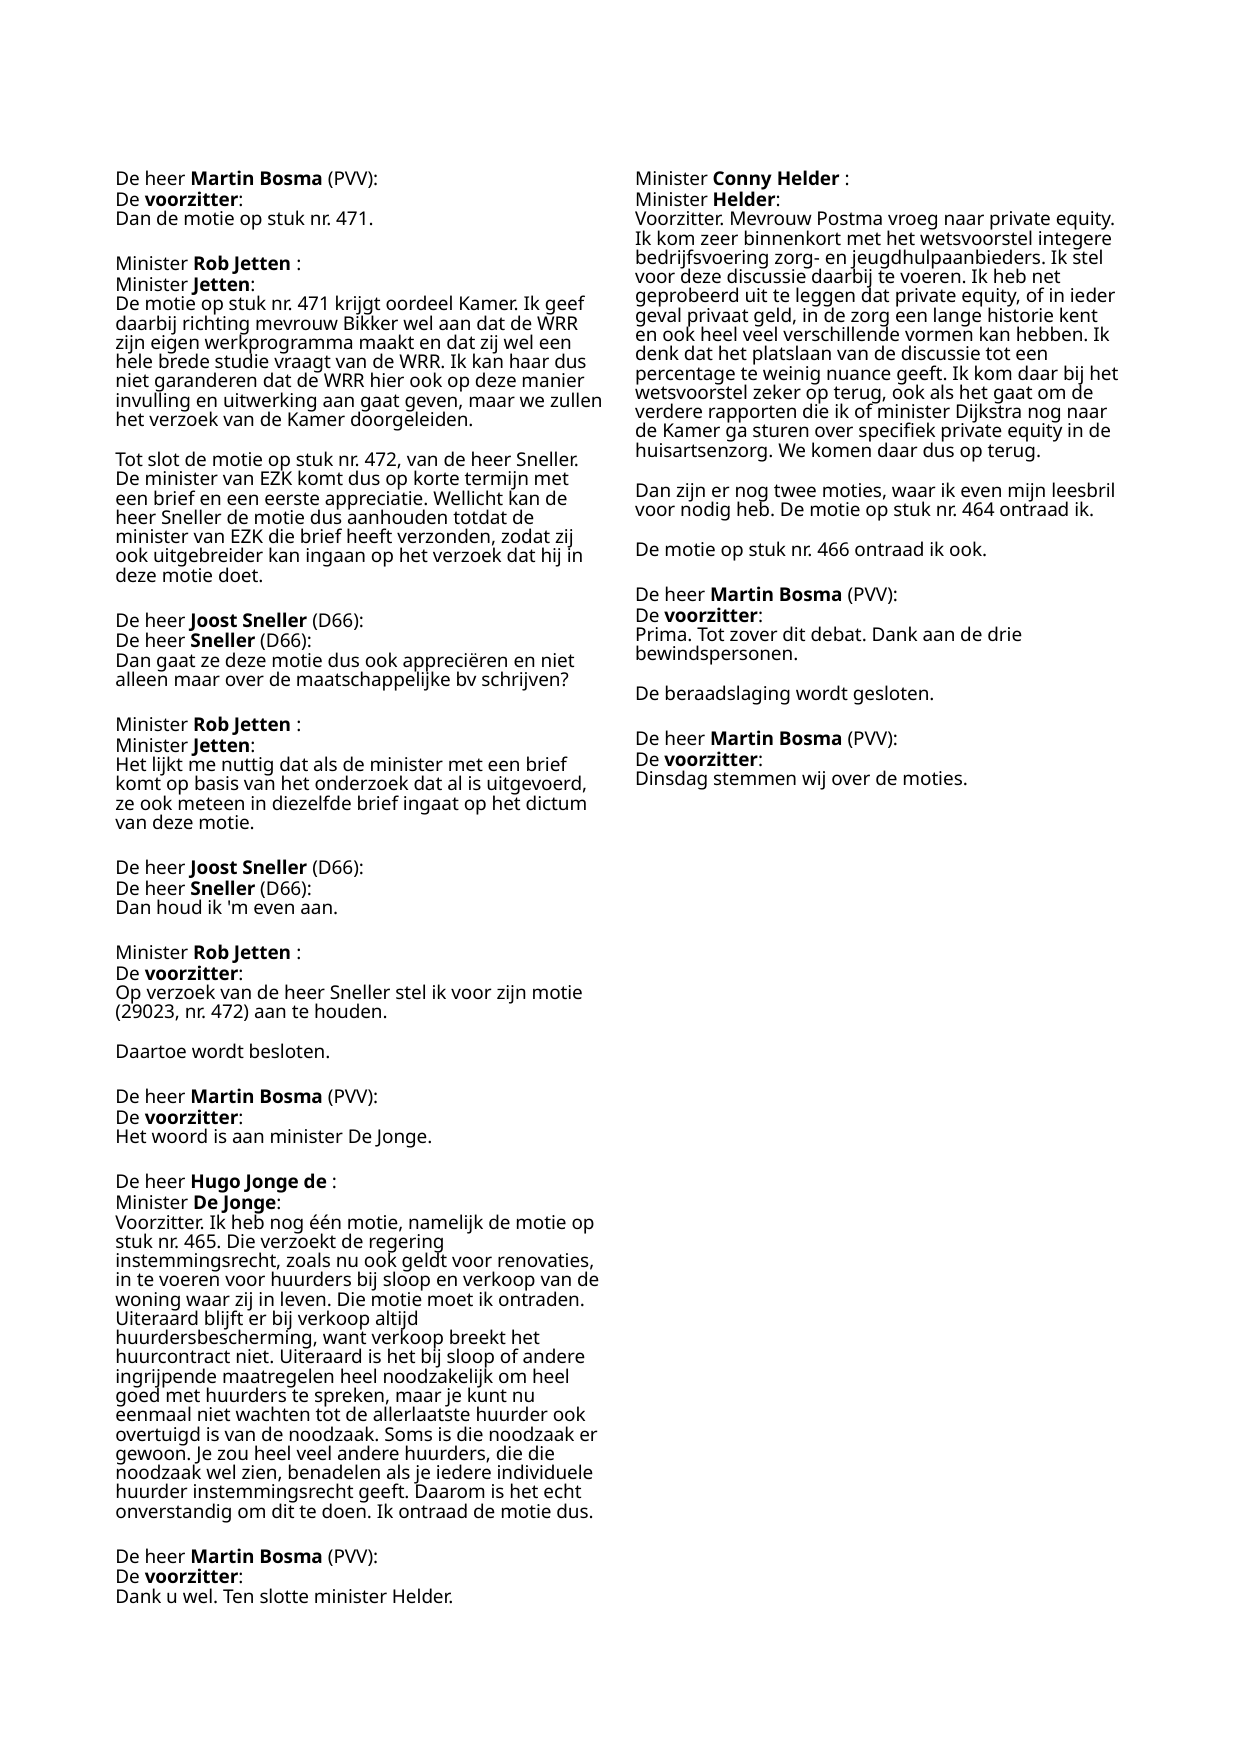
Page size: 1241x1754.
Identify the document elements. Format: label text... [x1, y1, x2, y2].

text Minister Rob Jetten : [115, 250, 605, 276]
text De heer Sneller (D66): [115, 632, 605, 652]
text De heer Sneller (D66): [115, 880, 605, 899]
text De heer Martin Bosma (PVV): [115, 1543, 605, 1568]
text Het woord is aan minister De Jonge. [115, 1128, 605, 1148]
text Minister De Jonge: [115, 1194, 605, 1214]
text De voorzitter: [115, 1109, 605, 1128]
text Tot slot de motie op stuk nr. 472, van de heer Sneller. De minister van EZK komt dus op korte termijn met een brief en een eerste appreciatie. Wellicht kan de heer Sneller de motie dus aanhouden totdat de minister van EZK die brief heeft verzonden, zodat zij ook uitgebreider kan ingaan op het verzoek dat hij in deze motie doet. [115, 451, 605, 586]
text De beraadslaging wordt gesloten. [635, 685, 1125, 704]
text Dan zijn er nog twee moties, waar ik even mijn leesbril voor nodig heb. De motie op stuk nr. 464 ontraad ik. [635, 482, 1125, 520]
text Minister Jetten: [115, 276, 605, 295]
text Minister Helder: [635, 191, 1125, 210]
text De heer Martin Bosma (PVV): [115, 165, 605, 191]
text De heer Joost Sneller (D66): [115, 607, 605, 632]
text Op verzoek van de heer Sneller stel ik voor zijn motie (29023, nr. 472) aan te houden. [115, 984, 605, 1023]
text Minister Conny Helder : [635, 165, 1125, 191]
text De motie op stuk nr. 466 ontraad ik ook. [635, 541, 1125, 560]
text De voorzitter: [635, 607, 1125, 626]
text Voorzitter. Mevrouw Postma vroeg naar private equity. Ik kom zeer binnenkort met het wetsvoorstel integere bedrijfsvoering zorg- en jeugdhulpaanbieders. Ik stel voor deze discussie daarbij te voeren. Ik heb net geprobeerd uit te leggen dat private equity, of in ieder geval privaat geld, in de zorg een lange historie kent en ook heel veel verschillende vormen kan hebben. Ik denk dat het platslaan van de discussie tot een percentage te weinig nuance geeft. Ik kom daar bij het wetsvoorstel zeker op terug, ook als het gaat om de verdere rapporten die ik of minister Dijkstra nog naar de Kamer ga sturen over specifiek private equity in de huisartsenzorg. We komen daar dus op terug. [635, 210, 1125, 461]
text Dan de motie op stuk nr. 471. [115, 210, 605, 229]
text Dan houd ik 'm even aan. [115, 899, 605, 918]
text De motie op stuk nr. 471 krijgt oordeel Kamer. Ik geef daarbij richting mevrouw Bikker wel aan dat de WRR zijn eigen werkprogramma maakt en dat zij wel een hele brede studie vraagt van de WRR. Ik kan haar dus niet garanderen dat de WRR hier ook op deze manier invulling en uitwerking aan gaat geven, maar we zullen het verzoek van de Kamer doorgeleiden. [115, 295, 605, 430]
text De voorzitter: [635, 751, 1125, 770]
text Minister Rob Jetten : [115, 939, 605, 965]
text Dank u wel. Ten slotte minister Helder. [115, 1588, 605, 1607]
text De voorzitter: [115, 1568, 605, 1588]
text De heer Martin Bosma (PVV): [635, 581, 1125, 607]
text De voorzitter: [115, 191, 605, 210]
text De heer Martin Bosma (PVV): [115, 1083, 605, 1109]
text Prima. Tot zover dit debat. Dank aan de drie bewindspersonen. [635, 626, 1125, 664]
text De heer Hugo Jonge de : [115, 1169, 605, 1194]
text Minister Jetten: [115, 737, 605, 756]
text Voorzitter. Ik heb nog één motie, namelijk de motie op stuk nr. 465. Die verzoekt de regering instemmingsrecht, zoals nu ook geldt voor renovaties, in te voeren voor huurders bij sloop en verkoop van de woning waar zij in leven. Die motie moet ik ontraden. Uiteraard blijft er bij verkoop altijd huurdersbescherming, want verkoop breekt het huurcontract niet. Uiteraard is het bij sloop of andere ingrijpende maatregelen heel noodzakelijk om heel goed met huurders te spreken, maar je kunt nu eenmaal niet wachten tot de allerlaatste huurder ook overtuigd is van de noodzaak. Soms is die noodzaak er gewoon. Je zou heel veel andere huurders, die die noodzaak wel zien, benadelen als je iedere individuele huurder instemmingsrecht geeft. Daarom is het echt onverstandig om dit te doen. Ik ontraad de motie dus. [115, 1214, 605, 1522]
text De heer Martin Bosma (PVV): [635, 725, 1125, 751]
text Daartoe wordt besloten. [115, 1043, 605, 1063]
text Dinsdag stemmen wij over de moties. [635, 770, 1125, 790]
text Minister Rob Jetten : [115, 711, 605, 737]
text Dan gaat ze deze motie dus ook appreciëren en niet alleen maar over de maatschappelijke bv schrijven? [115, 652, 605, 690]
text De heer Joost Sneller (D66): [115, 854, 605, 880]
text De voorzitter: [115, 965, 605, 984]
text Het lijkt me nuttig dat als de minister met een brief komt op basis van het onderzoek dat al is uitgevoerd, ze ook meteen in diezelfde brief ingaat op het dictum van deze motie. [115, 756, 605, 833]
